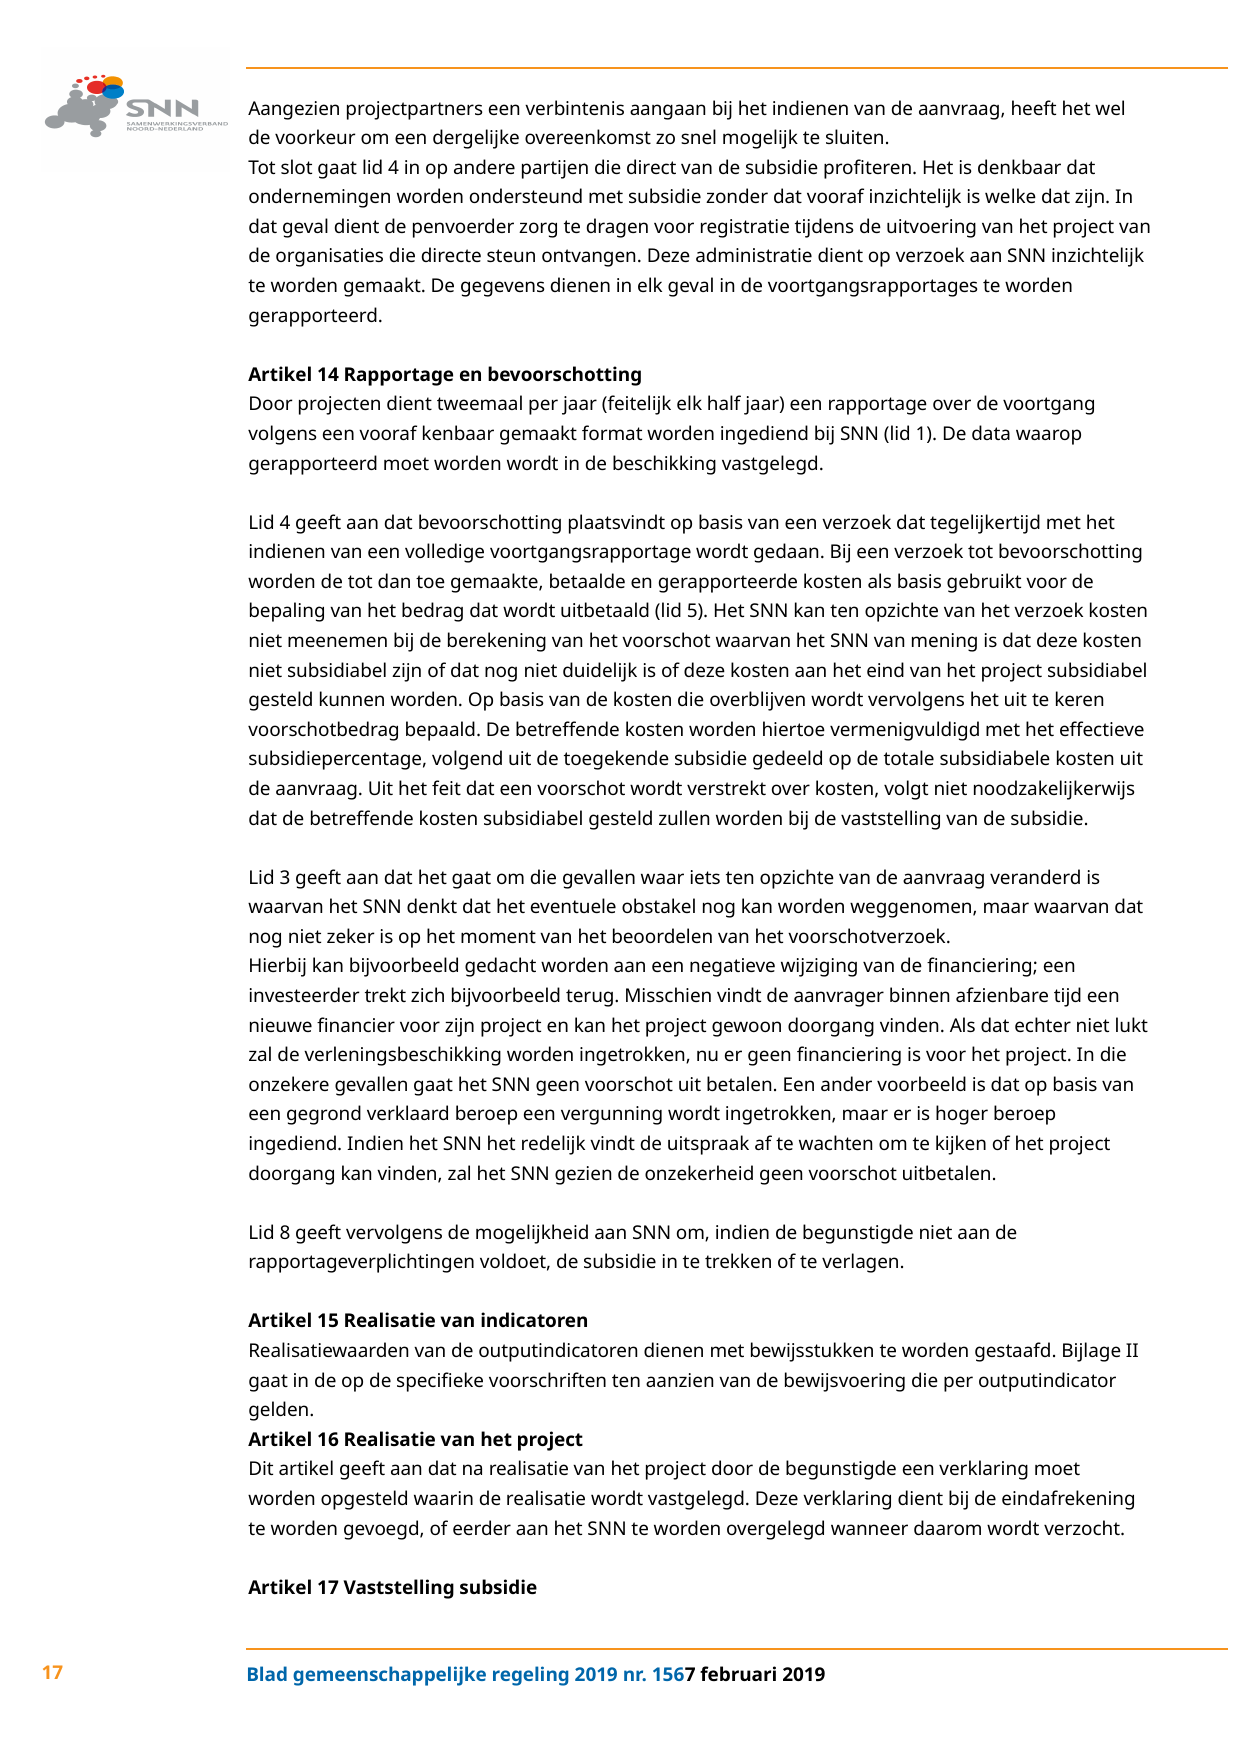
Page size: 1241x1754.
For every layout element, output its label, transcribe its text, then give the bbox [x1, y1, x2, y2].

text Door projecten dient tweemaal per jaar (feitelijk elk half jaar) een rapportage over de voortgang volgens een vooraf kenbaar gemaakt format worden ingediend bij SNN (lid 1). De data waarop gerapporteerd moet worden wordt in de beschikking vastgelegd. [248, 391, 1152, 476]
text Lid 4 geeft aan dat bevoorschotting plaatsvindt op basis van een verzoek dat tegelijkertijd met het indienen van een volledige voortgangsrapportage wordt gedaan. Bij een verzoek tot bevoorschotting worden de tot dan toe gemaakte, betaalde en gerapporteerde kosten als basis gebruikt voor de bepaling van het bedrag dat wordt uitbetaald (lid 5). Het SNN kan ten opzichte van het verzoek kosten niet meenemen bij de berekening van het voorschot waarvan het SNN van mening is dat deze kosten niet subsidiabel zijn of dat nog niet duidelijk is of deze kosten aan het eind van het project subsidiabel gesteld kunnen worden. Op basis van de kosten die overblijven wordt vervolgens het uit te keren voorschotbedrag bepaald. De betreffende kosten worden hiertoe vermenigvuldigd met het effectieve subsidiepercentage, volgend uit de toegekende subsidie gedeeld op de totale subsidiabele kosten uit de aanvraag. Uit het feit dat een voorschot wordt verstrekt over kosten, volgt niet noodzakelijkerwijs dat de betreffende kosten subsidiabel gesteld zullen worden bij de vaststelling van de subsidie. [248, 509, 1152, 831]
text Lid 8 geeft vervolgens de mogelijkheid aan SNN om, indien de begunstigde niet aan de rapportageverplichtingen voldoet, de subsidie in te trekken of te verlagen. [248, 1219, 1152, 1274]
text Artikel 15 Realisatie van indicatoren [248, 1308, 1152, 1333]
text Artikel 16 Realisatie van het project [248, 1426, 1152, 1452]
text Dit artikel geeft aan dat na realisatie van het project door de begunstigde een verklaring moet worden opgesteld waarin de realisatie wordt vastgelegd. Deze verklaring dient bij de eindafrekening te worden gevoegd, of eerder aan het SNN te worden overgelegd wanneer daarom wordt verzocht. [248, 1456, 1152, 1541]
text Lid 3 geeft aan dat het gaat om die gevallen waar iets ten opzichte van de aanvraag veranderd is waarvan het SNN denkt dat het eventuele obstakel nog kan worden weggenomen, maar waarvan dat nog niet zeker is op het moment van het beoordelen van het voorschotverzoek. [248, 864, 1152, 949]
picture [41, 47, 231, 172]
text Artikel 14 Rapportage en bevoorschotting [248, 361, 1152, 387]
text Realisatiewaarden van de outputindicatoren dienen met bewijsstukken te worden gestaafd. Bijlage II gaat in de op de specifieke voorschriften ten aanzien van de bewijsvoering die per outputindicator gelden. [248, 1337, 1152, 1422]
text Hierbij kan bijvoorbeeld gedacht worden aan een negatieve wijziging van de financiering; een investeerder trekt zich bijvoorbeeld terug. Misschien vindt de aanvrager binnen afzienbare tijd een nieuwe financier voor zijn project en kan het project gewoon doorgang vinden. Als dat echter niet lukt zal de verleningsbeschikking worden ingetrokken, nu er geen financiering is voor het project. In die onzekere gevallen gaat het SNN geen voorschot uit betalen. Een ander voorbeeld is dat op basis van een gegrond verklaard beroep een vergunning wordt ingetrokken, maar er is hoger beroep ingediend. Indien het SNN het redelijk vindt de uitspraak af te wachten om te kijken of het project doorgang kan vinden, zal het SNN gezien de onzekerheid geen voorschot uitbetalen. [248, 953, 1152, 1186]
text Tot slot gaat lid 4 in op andere partijen die direct van de subsidie profiteren. Het is denkbaar dat ondernemingen worden ondersteund met subsidie zonder dat vooraf inzichtelijk is welke dat zijn. In dat geval dient de penvoerder zorg te dragen voor registratie tijdens de uitvoering van het project van de organisaties die directe steun ontvangen. Deze administratie dient op verzoek aan SNN inzichtelijk te worden gemaakt. De gegevens dienen in elk geval in de voortgangsrapportages te worden gerapporteerd. [248, 154, 1152, 328]
text Aangezien projectpartners een verbintenis aangaan bij het indienen van de aanvraag, heeft het wel de voorkeur om een dergelijke overeenkomst zo snel mogelijk te sluiten. [248, 95, 1152, 150]
text Artikel 17 Vaststelling subsidie [248, 1574, 1152, 1600]
